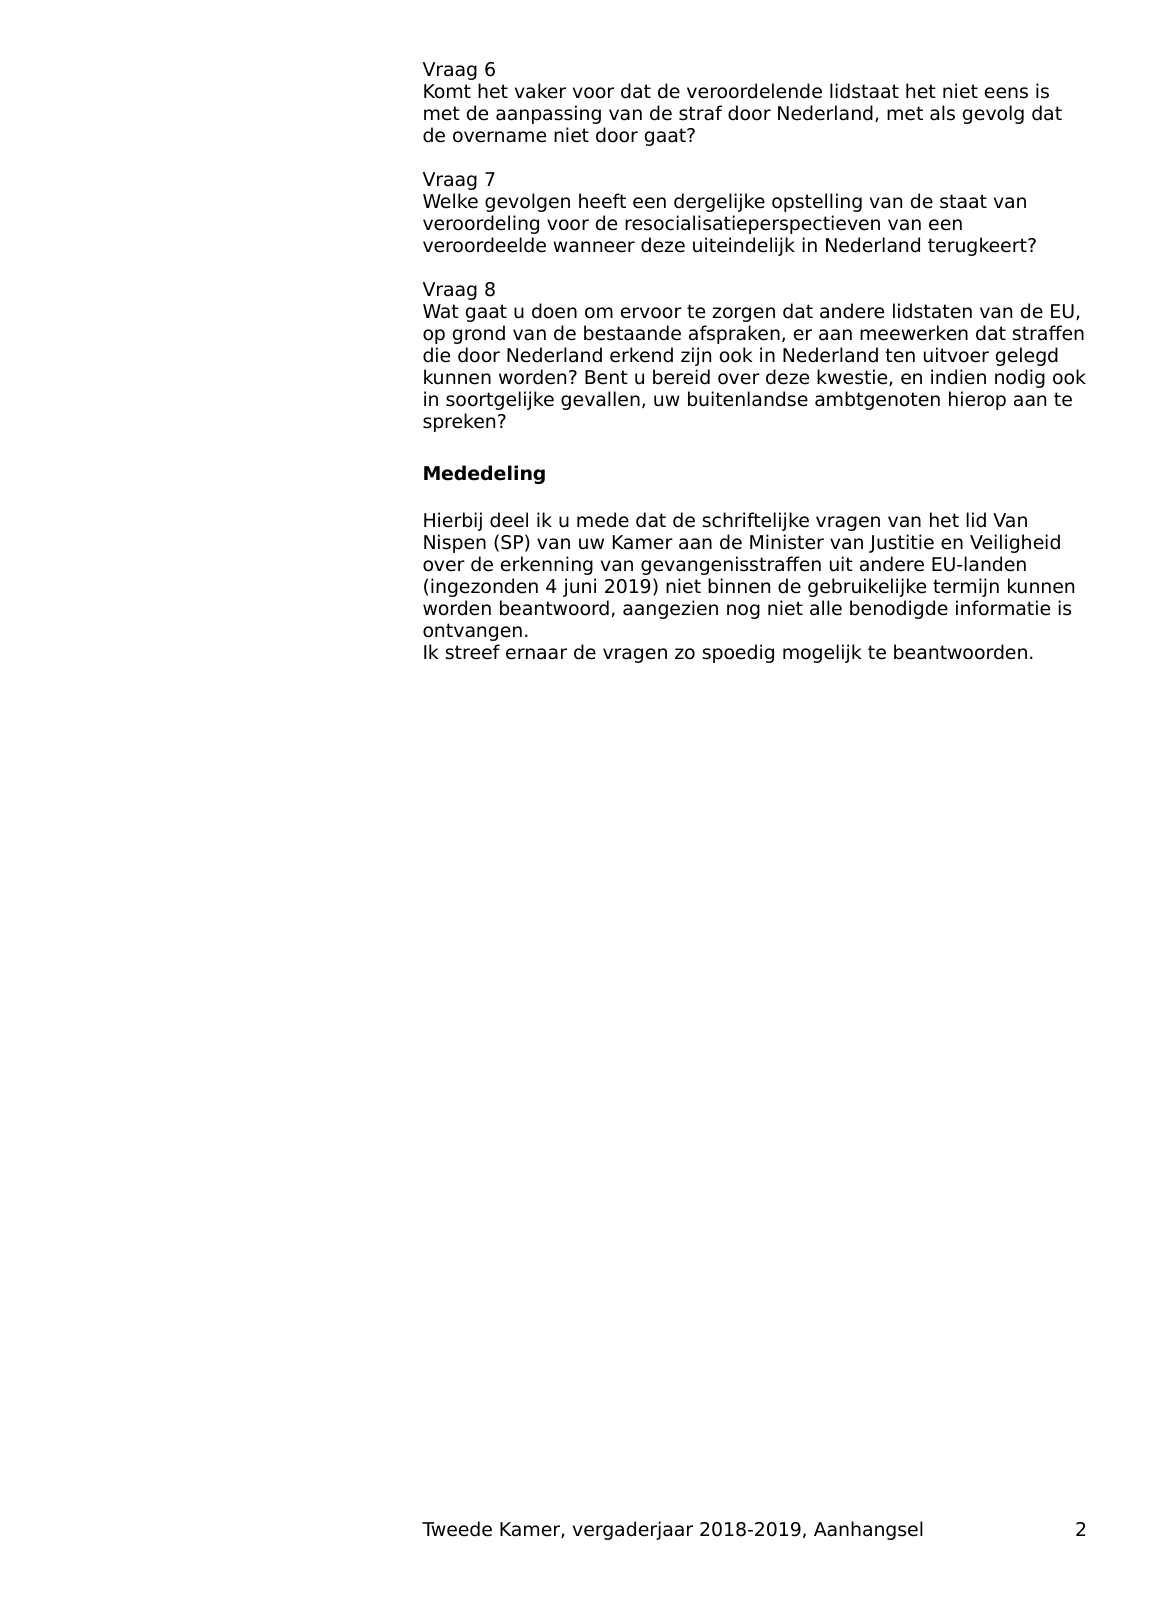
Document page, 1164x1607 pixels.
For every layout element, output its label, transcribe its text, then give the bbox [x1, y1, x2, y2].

text Vraag 8 [422, 279, 1087, 301]
text Vraag 6 [422, 59, 1087, 81]
text Wat gaat u doen om ervoor te zorgen dat andere lidstaten van de EU, op grond van de bestaande afspraken, er aan meewerken dat straffen die door Nederland erkend zijn ook in Nederland ten uitvoer gelegd kunnen worden? Bent u bereid over deze kwestie, en indien nodig ook in soortgelijke gevallen, uw buitenlandse ambtgenoten hierop aan te spreken? [422, 301, 1087, 433]
text Welke gevolgen heeft een dergelijke opstelling van de staat van veroordeling voor de resocialisatieperspectieven van een veroordeelde wanneer deze uiteindelijk in Nederland terugkeert? [422, 191, 1087, 257]
text Ik streef ernaar de vragen zo spoedig mogelijk te beantwoorden. [422, 642, 1087, 664]
text Vraag 7 [422, 169, 1087, 191]
text Hierbij deel ik u mede dat de schriftelijke vragen van het lid Van Nispen (SP) van uw Kamer aan de Minister van Justitie en Veiligheid over de erkenning van gevangenisstraffen uit andere EU-landen (ingezonden 4 juni 2019) niet binnen de gebruikelijke termijn kunnen worden beantwoord, aangezien nog niet alle benodigde informatie is ontvangen. [422, 510, 1087, 642]
subtitle Mededeling [422, 463, 1087, 485]
text Komt het vaker voor dat de veroordelende lidstaat het niet eens is met de aanpassing van de straf door Nederland, met als gevolg dat de overname niet door gaat? [422, 81, 1087, 147]
